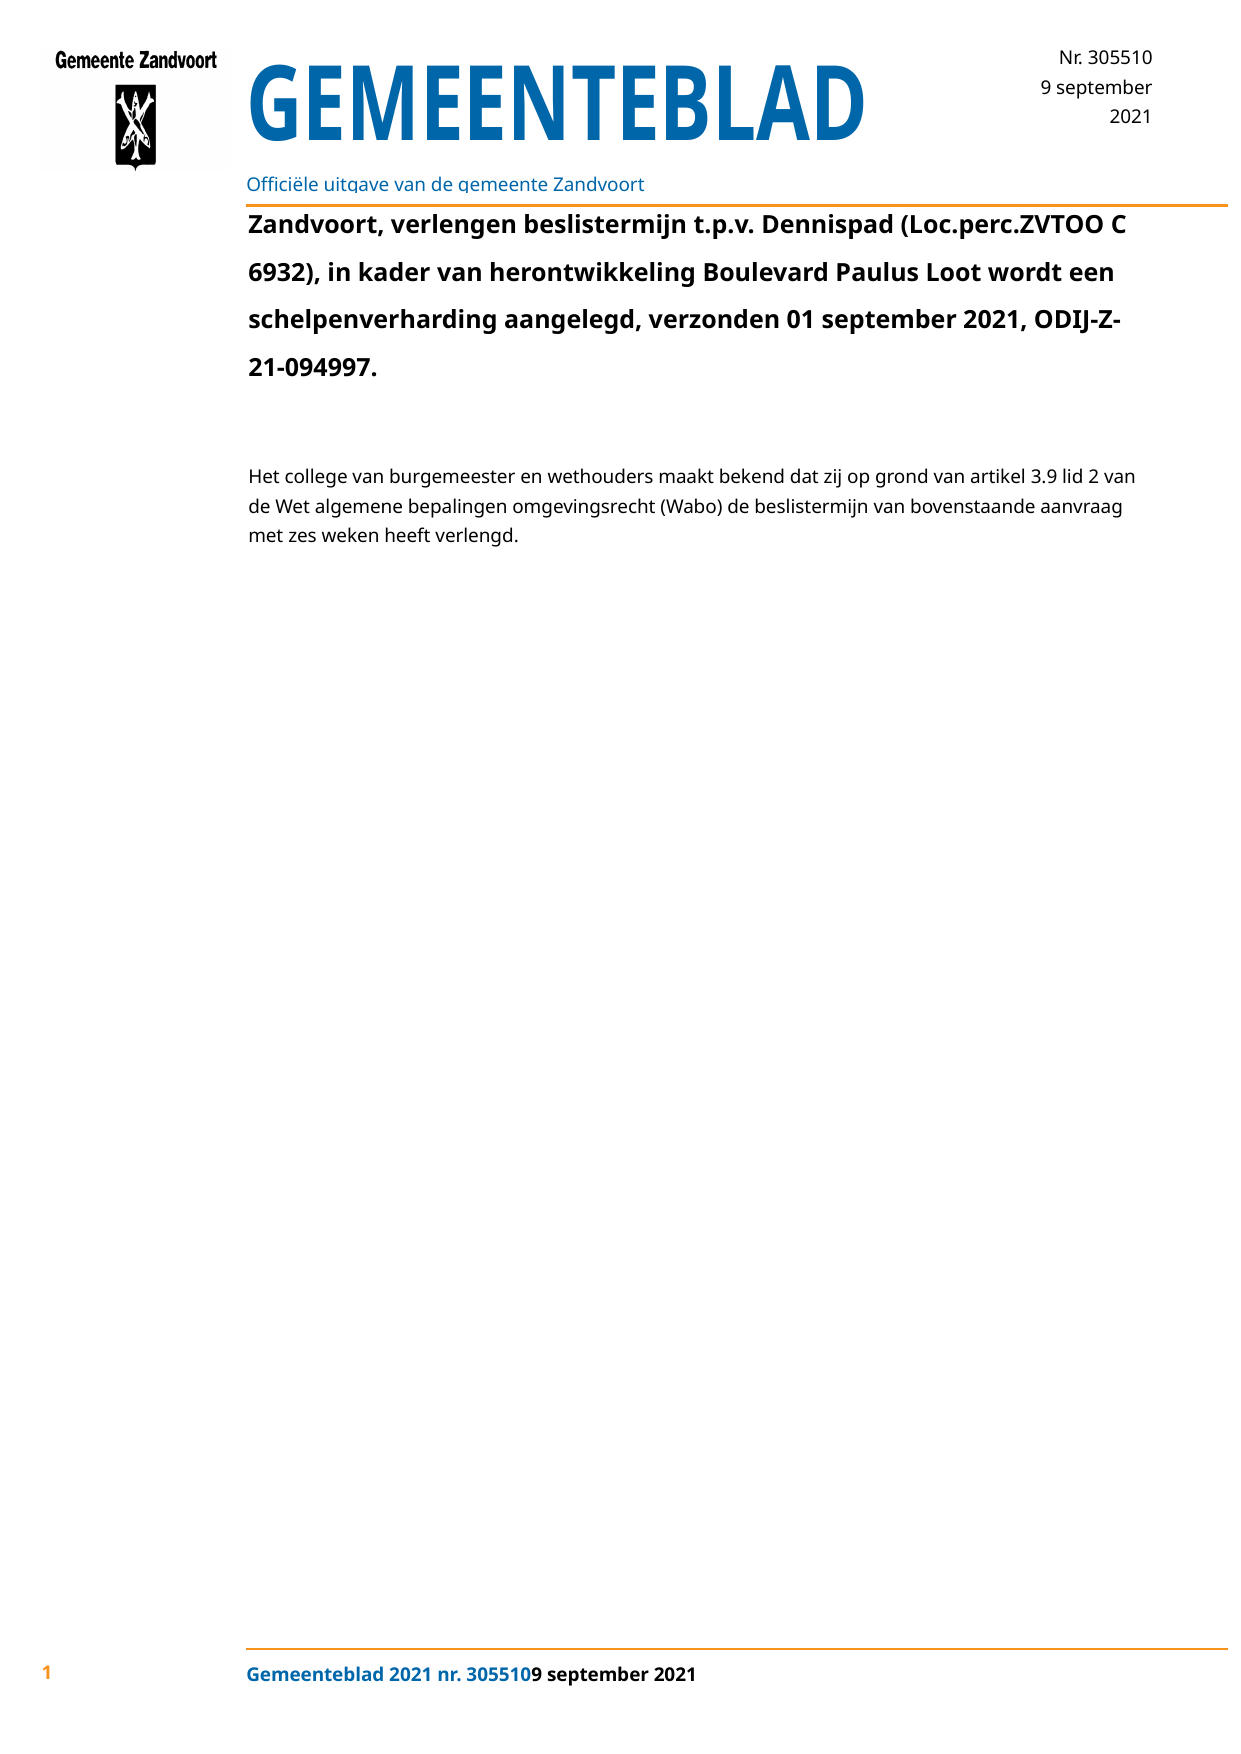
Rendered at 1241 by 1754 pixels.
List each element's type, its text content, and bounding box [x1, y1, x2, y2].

text Het college van burgemeester en wethouders maakt bekend dat zij op grond van artikel 3.9 lid 2 van de Wet algemene bepalingen omgevingsrecht (Wabo) de beslistermijn van bovenstaande aanvraag met zes weken heeft verlengd. [248, 463, 1152, 548]
picture [41, 47, 231, 172]
text Zandvoort, verlengen beslistermijn t.p.v. Dennispad (Loc.perc.ZVTOO C 6932), in kader van herontwikkeling Boulevard Paulus Loot wordt een schelpenverharding aangelegd, verzonden 01 september 2021, ODIJ-Z-21-094997. [248, 207, 1152, 384]
